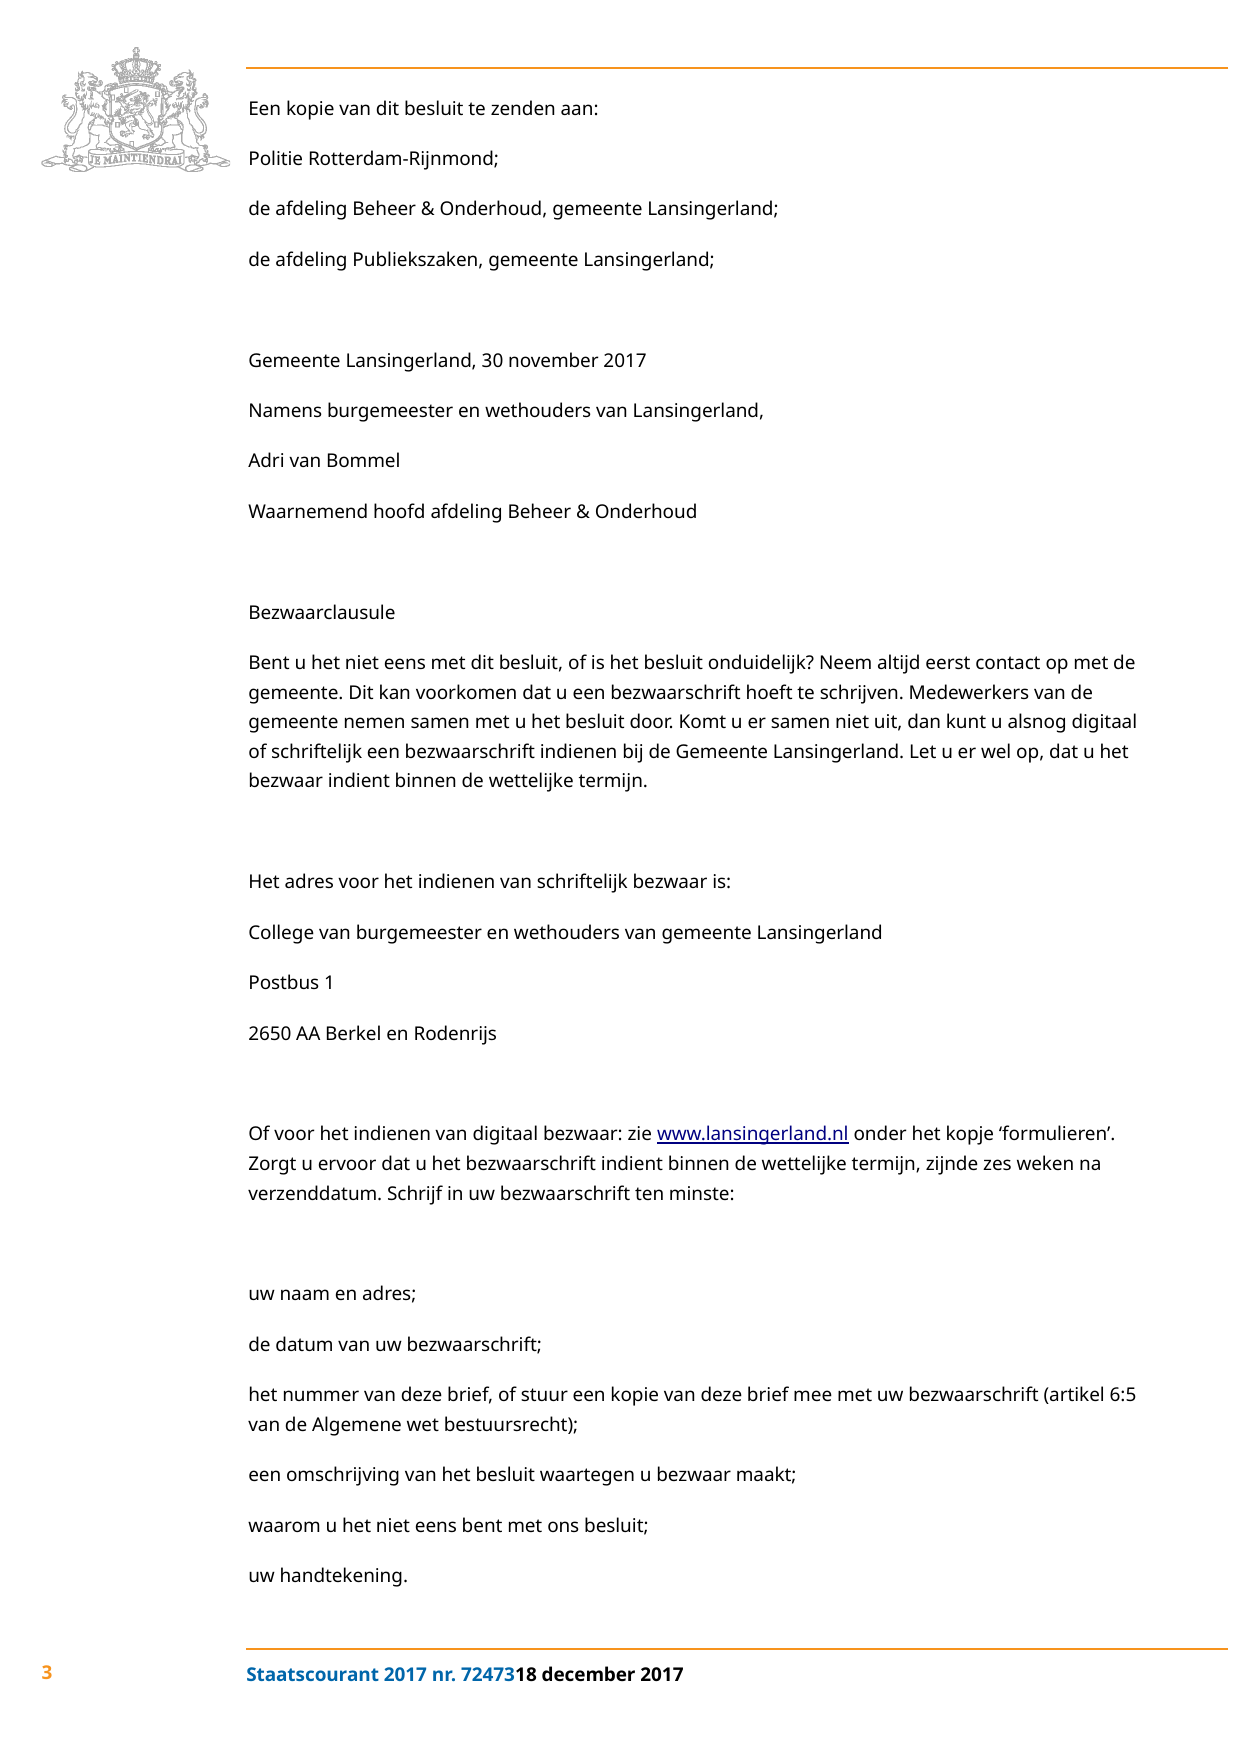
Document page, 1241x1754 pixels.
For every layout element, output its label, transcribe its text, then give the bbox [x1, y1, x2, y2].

text College van burgemeester en wethouders van gemeente Lansingerland [248, 919, 1152, 945]
text 2650 AA Berkel en Rodenrijs [248, 1020, 1152, 1046]
text Bent u het niet eens met dit besluit, of is het besluit onduidelijk? Neem altijd eerst contact op met de gemeente. Dit kan voorkomen dat u een bezwaarschrift hoeft te schrijven. Medewerkers van de gemeente nemen samen met u het besluit door. Komt u er samen niet uit, dan kunt u alsnog digitaal of schriftelijk een bezwaarschrift indienen bij de Gemeente Lansingerland. Let u er wel op, dat u het bezwaar indient binnen de wettelijke termijn. [248, 649, 1152, 793]
text Politie Rotterdam-Rijnmond; [248, 145, 1152, 171]
text Het adres voor het indienen van schriftelijk bezwaar is: [248, 868, 1152, 894]
text Een kopie van dit besluit te zenden aan: [248, 95, 1152, 121]
text uw naam en adres; [248, 1281, 1152, 1306]
text Gemeente Lansingerland, 30 november 2017 [248, 347, 1152, 373]
picture [41, 47, 231, 172]
text uw handtekening. [248, 1562, 1152, 1588]
text Waarnemend hoofd afdeling Beheer & Onderhoud [248, 498, 1152, 524]
text Of voor het indienen van digitaal bezwaar: zie www.lansingerland.nl onder het kopje ‘formulieren’. Zorgt u ervoor dat u het bezwaarschrift indient binnen de wettelijke termijn, zijnde zes weken na verzenddatum. Schrijf in uw bezwaarschrift ten minste: [248, 1121, 1152, 1206]
text de afdeling Publiekszaken, gemeente Lansingerland; [248, 246, 1152, 272]
text Adri van Bommel [248, 448, 1152, 473]
text de datum van uw bezwaarschrift; [248, 1331, 1152, 1357]
text een omschrijving van het besluit waartegen u bezwaar maakt; [248, 1461, 1152, 1487]
text Postbus 1 [248, 969, 1152, 995]
text waarom u het niet eens bent met ons besluit; [248, 1512, 1152, 1538]
text Bezwaarclausule [248, 599, 1152, 625]
text het nummer van deze brief, of stuur een kopie van deze brief mee met uw bezwaarschrift (artikel 6:5 van de Algemene wet bestuursrecht); [248, 1381, 1152, 1437]
text Namens burgemeester en wethouders van Lansingerland, [248, 397, 1152, 423]
text de afdeling Beheer & Onderhoud, gemeente Lansingerland; [248, 196, 1152, 221]
